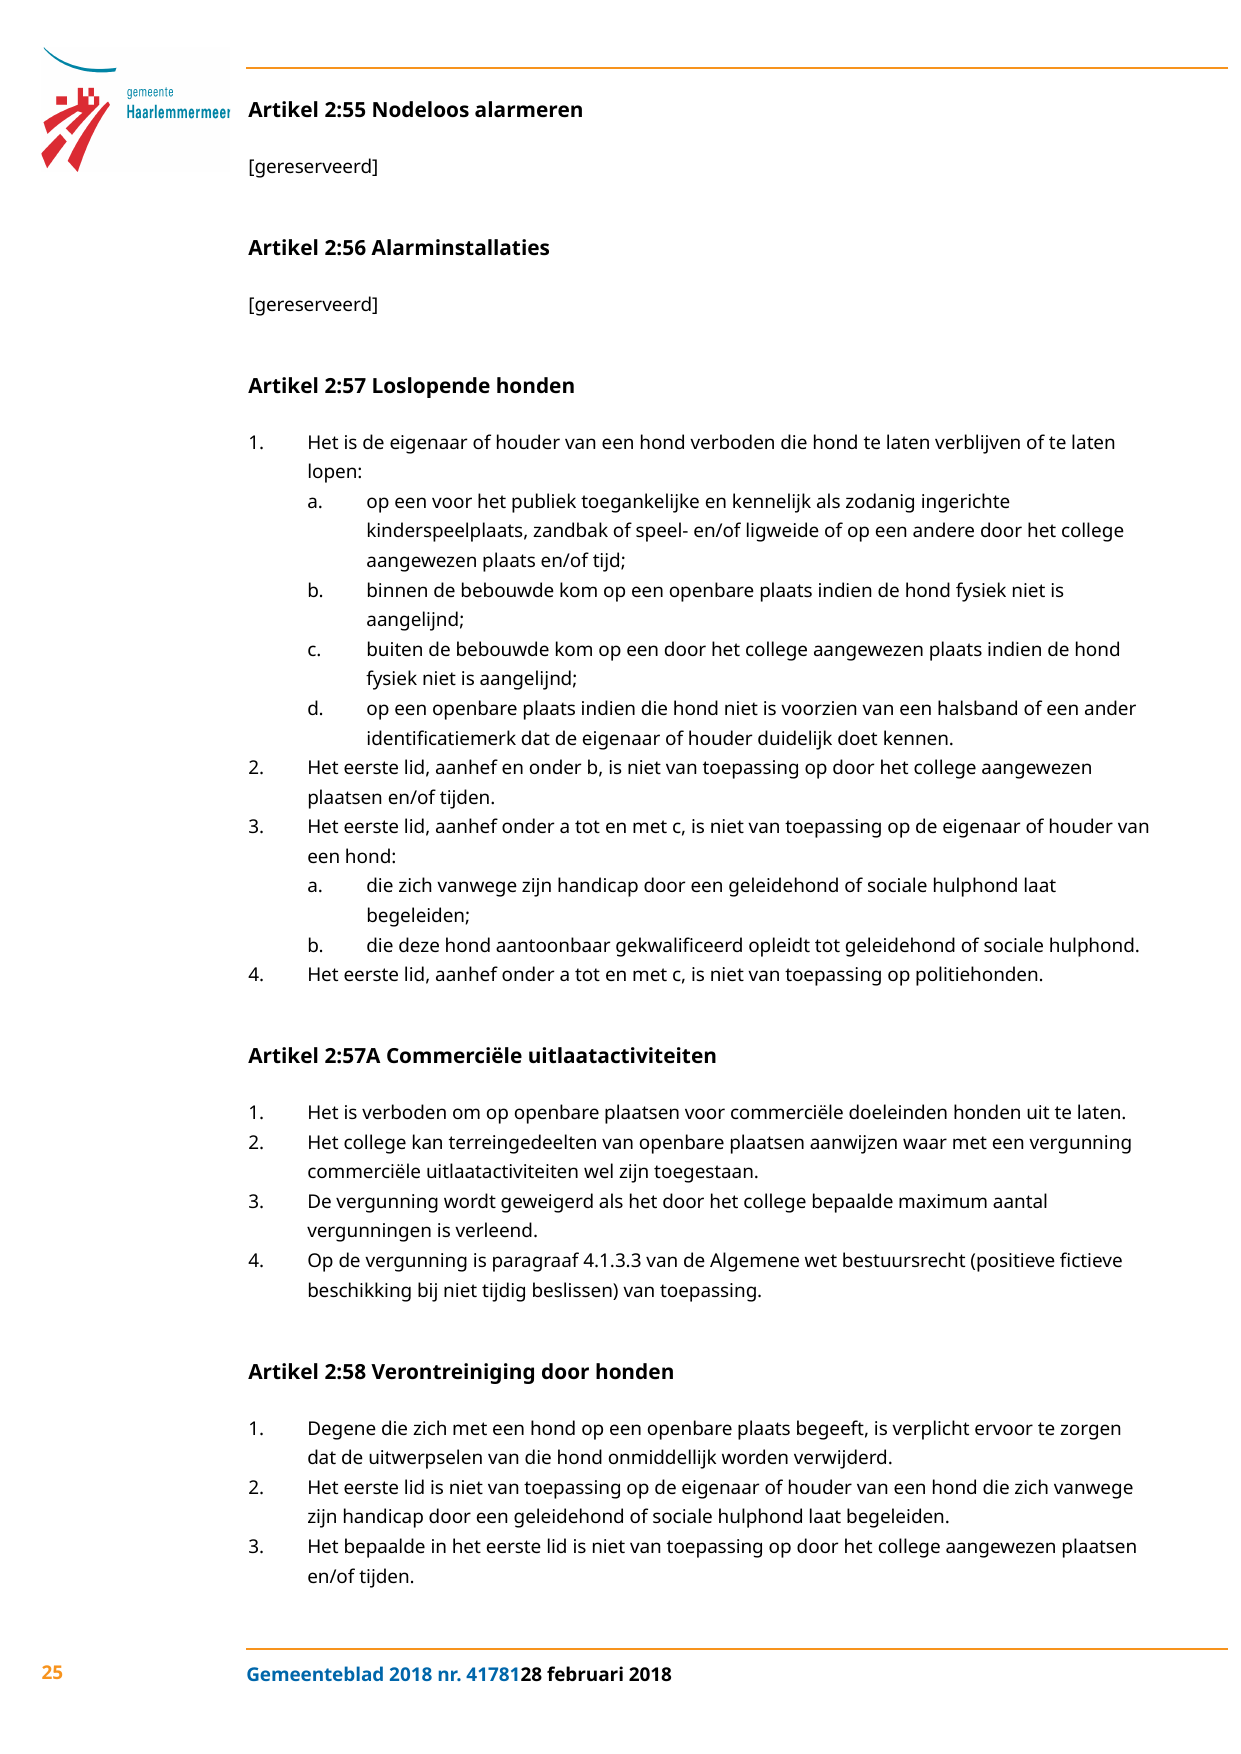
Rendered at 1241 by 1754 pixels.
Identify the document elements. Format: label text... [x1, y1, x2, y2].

list Het college kan terreingedeelten van openbare plaatsen aanwijzen waar met een vergunning commerciële uitlaatactiviteiten wel zijn toegestaan. [248, 1129, 1152, 1184]
list binnen de bebouwde kom op een openbare plaats indien de hond fysiek niet is aangelijnd; [307, 577, 1152, 632]
text Artikel 2:57A Commerciële uitlaatactiviteiten [248, 1041, 1152, 1070]
text [gereserveerd] [248, 291, 1152, 317]
text Artikel 2:57 Loslopende honden [248, 371, 1152, 399]
list Het eerste lid, aanhef onder a tot en met c, is niet van toepassing op politiehonden. [248, 961, 1152, 987]
list Het eerste lid is niet van toepassing op de eigenaar of houder van een hond die zich vanwege zijn handicap door een geleidehond of sociale hulphond laat begeleiden. [248, 1474, 1152, 1529]
text Artikel 2:55 Nodeloos alarmeren [248, 95, 1152, 123]
list Het is verboden om op openbare plaatsen voor commerciële doeleinden honden uit te laten. [248, 1099, 1152, 1125]
text Artikel 2:58 Verontreiniging door honden [248, 1357, 1152, 1385]
text Artikel 2:56 Alarminstallaties [248, 233, 1152, 261]
list op een openbare plaats indien die hond niet is voorzien van een halsband of een ander identificatiemerk dat de eigenaar of houder duidelijk doet kennen. [307, 695, 1152, 750]
list Op de vergunning is paragraaf 4.1.3.3 van de Algemene wet bestuursrecht (positieve fictieve beschikking bij niet tijdig beslissen) van toepassing. [248, 1247, 1152, 1303]
list Het eerste lid, aanhef onder a tot en met c, is niet van toepassing op de eigenaar of houder van een hond: [248, 813, 1152, 869]
list De vergunning wordt geweigerd als het door het college bepaalde maximum aantal vergunningen is verleend. [248, 1188, 1152, 1243]
list Het is de eigenaar of houder van een hond verboden die hond te laten verblijven of te laten lopen: [248, 429, 1152, 484]
list die zich vanwege zijn handicap door een geleidehond of sociale hulphond laat begeleiden; [307, 873, 1152, 928]
list Het eerste lid, aanhef en onder b, is niet van toepassing op door het college aangewezen plaatsen en/of tijden. [248, 754, 1152, 809]
list Het bepaalde in het eerste lid is niet van toepassing op door het college aangewezen plaatsen en/of tijden. [248, 1533, 1152, 1588]
list op een voor het publiek toegankelijke en kennelijk als zodanig ingerichte kinderspeelplaats, zandbak of speel- en/of ligweide of op een andere door het college aangewezen plaats en/of tijd; [307, 488, 1152, 573]
text [gereserveerd] [248, 153, 1152, 178]
picture [41, 47, 231, 172]
list die deze hond aantoonbaar gekwalificeerd opleidt tot geleidehond of sociale hulphond. [307, 932, 1152, 957]
list Degene die zich met een hond op een openbare plaats begeeft, is verplicht ervoor te zorgen dat de uitwerpselen van die hond onmiddellijk worden verwijderd. [248, 1415, 1152, 1470]
list buiten de bebouwde kom op een door het college aangewezen plaats indien de hond fysiek niet is aangelijnd; [307, 636, 1152, 691]
